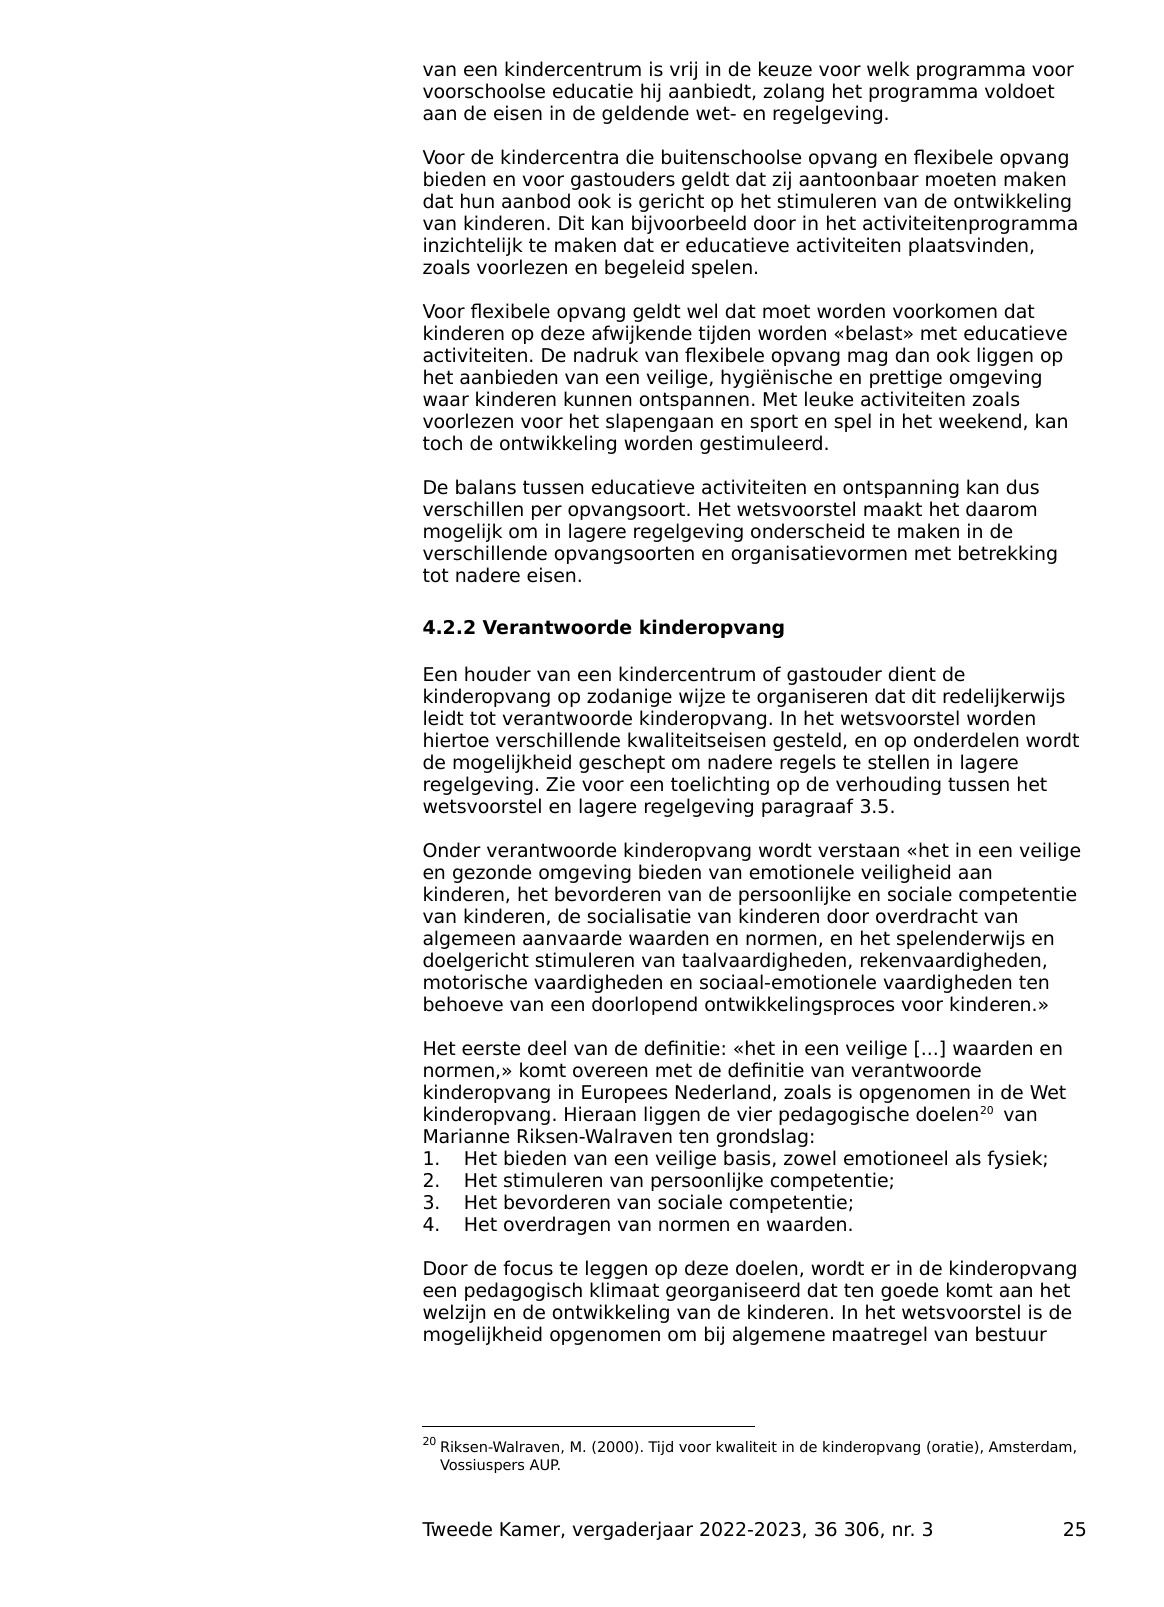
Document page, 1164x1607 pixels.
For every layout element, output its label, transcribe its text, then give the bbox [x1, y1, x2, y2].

text 1. Het bieden van een veilige basis, zowel emotioneel als fysiek; [422, 1148, 1087, 1170]
subtitle 4.2.2 Verantwoorde kinderopvang [422, 617, 1087, 639]
text 4. Het overdragen van normen en waarden. [422, 1214, 1087, 1236]
text Riksen-Walraven, M. (2000). Tijd voor kwaliteit in de kinderopvang (oratie), Amsterdam, Vossiuspers AUP. [422, 1435, 1087, 1474]
text Door de focus te leggen op deze doelen, wordt er in de kinderopvang een pedagogisch klimaat georganiseerd dat ten goede komt aan het welzijn en de ontwikkeling van de kinderen. In het wetsvoorstel is de mogelijkheid opgenomen om bij algemene maatregel van bestuur [422, 1258, 1087, 1346]
text 3. Het bevorderen van sociale competentie; [422, 1192, 1087, 1214]
text Een houder van een kindercentrum of gastouder dient de kinderopvang op zodanige wijze te organiseren dat dit redelijkerwijs leidt tot verantwoorde kinderopvang. In het wetsvoorstel worden hiertoe verschillende kwaliteitseisen gesteld, en op onderdelen wordt de mogelijkheid geschept om nadere regels te stellen in lagere regelgeving. Zie voor een toelichting op de verhouding tussen het wetsvoorstel en lagere regelgeving paragraaf 3.5. [422, 664, 1087, 818]
text Voor flexibele opvang geldt wel dat moet worden voorkomen dat kinderen op deze afwijkende tijden worden «belast» met educatieve activiteiten. De nadruk van flexibele opvang mag dan ook liggen op het aanbieden van een veilige, hygiënische en prettige omgeving waar kinderen kunnen ontspannen. Met leuke activiteiten zoals voorlezen voor het slapengaan en sport en spel in het weekend, kan toch de ontwikkeling worden gestimuleerd. [422, 301, 1087, 455]
text van een kindercentrum is vrij in de keuze voor welk programma voor voorschoolse educatie hij aanbiedt, zolang het programma voldoet aan de eisen in de geldende wet- en regelgeving. [422, 59, 1087, 125]
text Onder verantwoorde kinderopvang wordt verstaan «het in een veilige en gezonde omgeving bieden van emotionele veiligheid aan kinderen, het bevorderen van de persoonlijke en sociale competentie van kinderen, de socialisatie van kinderen door overdracht van algemeen aanvaarde waarden en normen, en het spelenderwijs en doelgericht stimuleren van taalvaardigheden, rekenvaardigheden, motorische vaardigheden en sociaal-emotionele vaardigheden ten behoeve van een doorlopend ontwikkelingsproces voor kinderen.» [422, 840, 1087, 1016]
text De balans tussen educatieve activiteiten en ontspanning kan dus verschillen per opvangsoort. Het wetsvoorstel maakt het daarom mogelijk om in lagere regelgeving onderscheid te maken in de verschillende opvangsoorten en organisatievormen met betrekking tot nadere eisen. [422, 477, 1087, 587]
text Voor de kindercentra die buitenschoolse opvang en flexibele opvang bieden en voor gastouders geldt dat zij aantoonbaar moeten maken dat hun aanbod ook is gericht op het stimuleren van de ontwikkeling van kinderen. Dit kan bijvoorbeeld door in het activiteitenprogramma inzichtelijk te maken dat er educatieve activiteiten plaatsvinden, zoals voorlezen en begeleid spelen. [422, 147, 1087, 279]
text 2. Het stimuleren van persoonlijke competentie; [422, 1170, 1087, 1192]
text Het eerste deel van de definitie: «het in een veilige [...] waarden en normen,» komt overeen met de definitie van verantwoorde kinderopvang in Europees Nederland, zoals is opgenomen in de Wet kinderopvang. Hieraan liggen de vier pedagogische doelen van Marianne Riksen-Walraven ten grondslag: [422, 1038, 1087, 1148]
